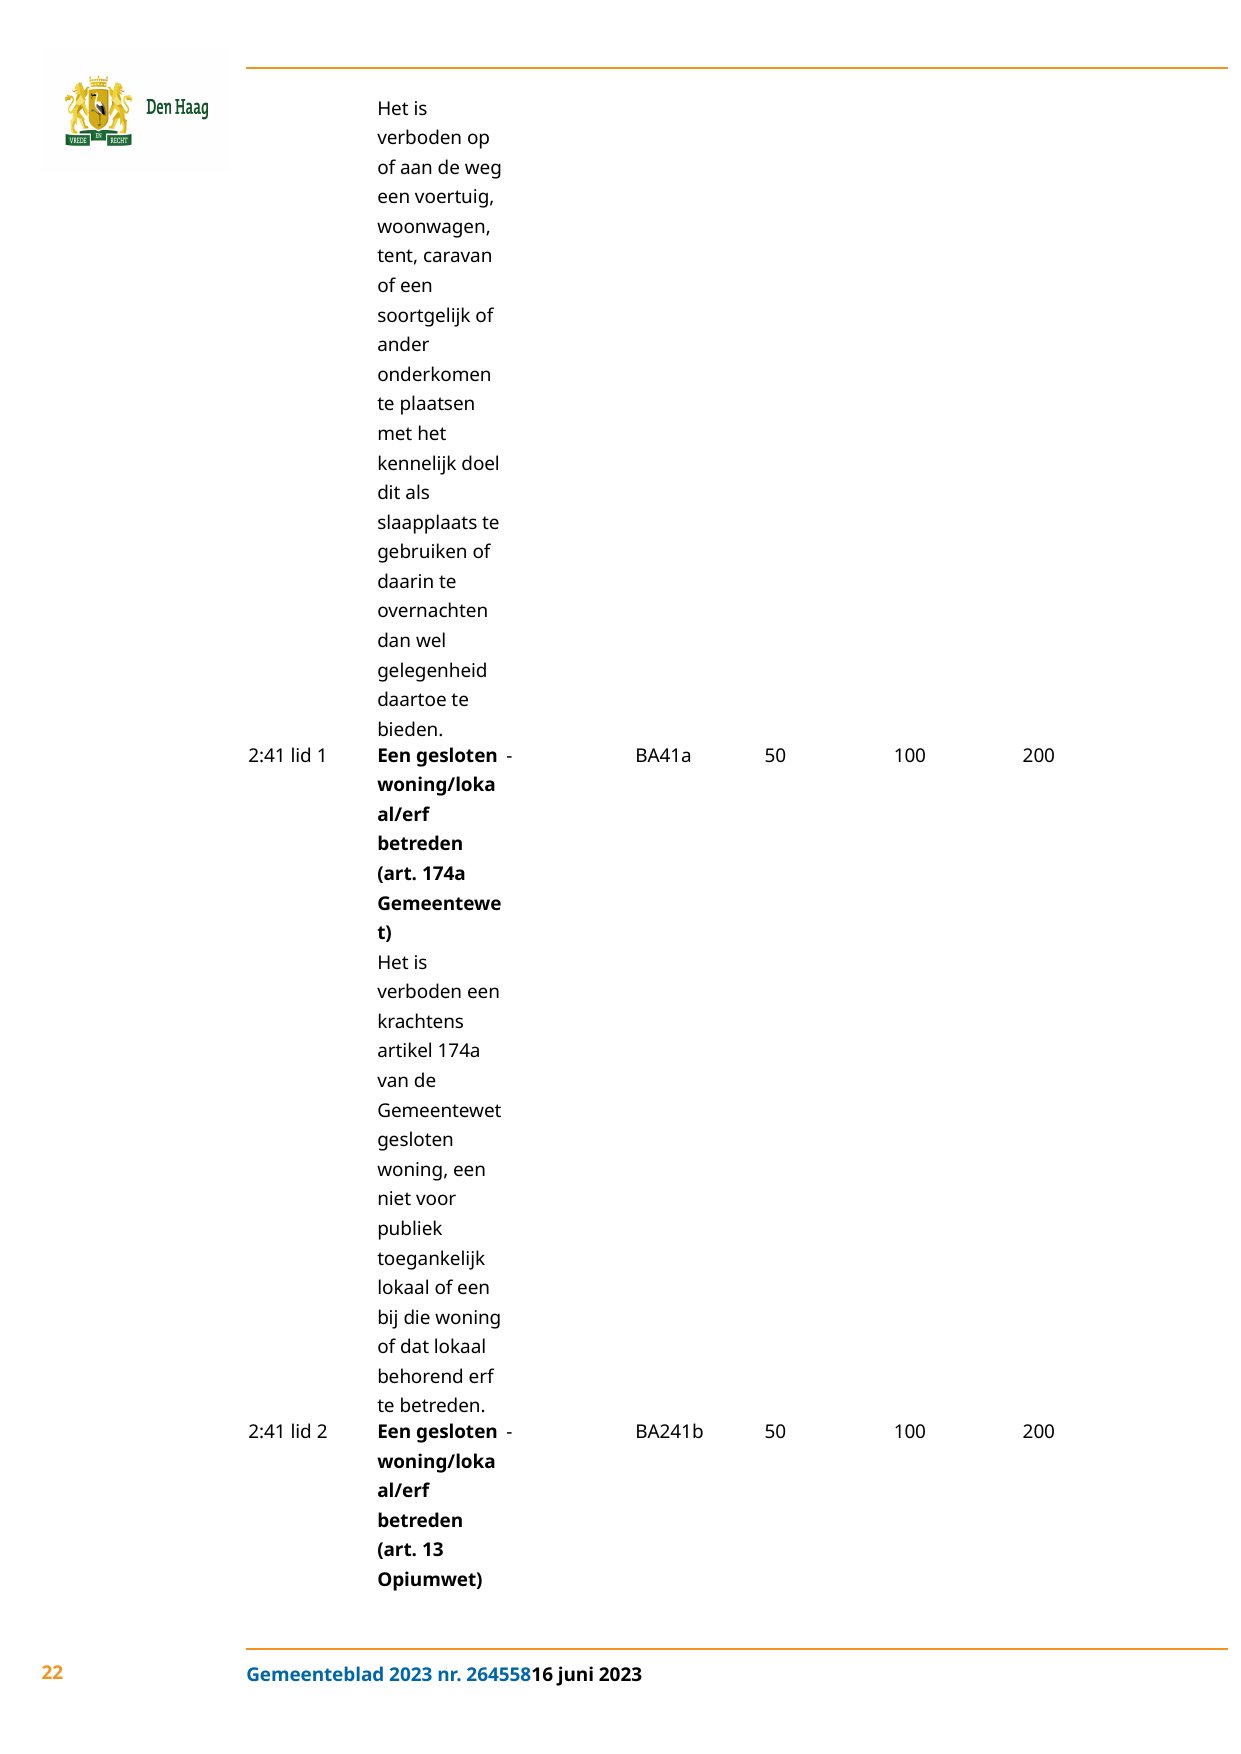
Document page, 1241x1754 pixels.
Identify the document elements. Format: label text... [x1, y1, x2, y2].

table_cell 200 [1023, 742, 1152, 1418]
table_cell 50 [764, 1418, 893, 1592]
table_cell [894, 95, 1022, 742]
table_cell Een gesloten woning/lokaal/erf betreden (art. 174a Gemeentewet) Het is verboden een krachtens artikel 174a van de Gemeentewet gesloten woning, een niet voor publiek toegankelijk lokaal of een bij die woning of dat lokaal behorend erf te betreden. [377, 742, 506, 1418]
picture [41, 47, 231, 172]
table_cell BA241b [635, 1418, 764, 1592]
table_cell 200 [1023, 1418, 1152, 1592]
table_cell [248, 95, 377, 742]
table_cell 100 [894, 1418, 1022, 1592]
table_cell 2:41 lid 2 [248, 1418, 377, 1592]
table_cell - [506, 1418, 635, 1592]
table_cell [506, 95, 635, 742]
table_cell [1023, 95, 1152, 742]
table_cell [635, 95, 764, 742]
table_cell Het is verboden op of aan de weg een voertuig, woonwagen, tent, caravan of een soortgelijk of ander onderkomen te plaatsen met het kennelijk doel dit als slaapplaats te gebruiken of daarin te overnachten dan wel gelegenheid daartoe te bieden. [377, 95, 506, 742]
table_cell 100 [894, 742, 1022, 1418]
table_cell [764, 95, 893, 742]
table_cell 50 [764, 742, 893, 1418]
table_cell Een gesloten woning/lokaal/erf betreden (art. 13 Opiumwet) [377, 1418, 506, 1592]
table_cell BA41a [635, 742, 764, 1418]
table_cell 2:41 lid 1 [248, 742, 377, 1418]
table_cell - [506, 742, 635, 1418]
